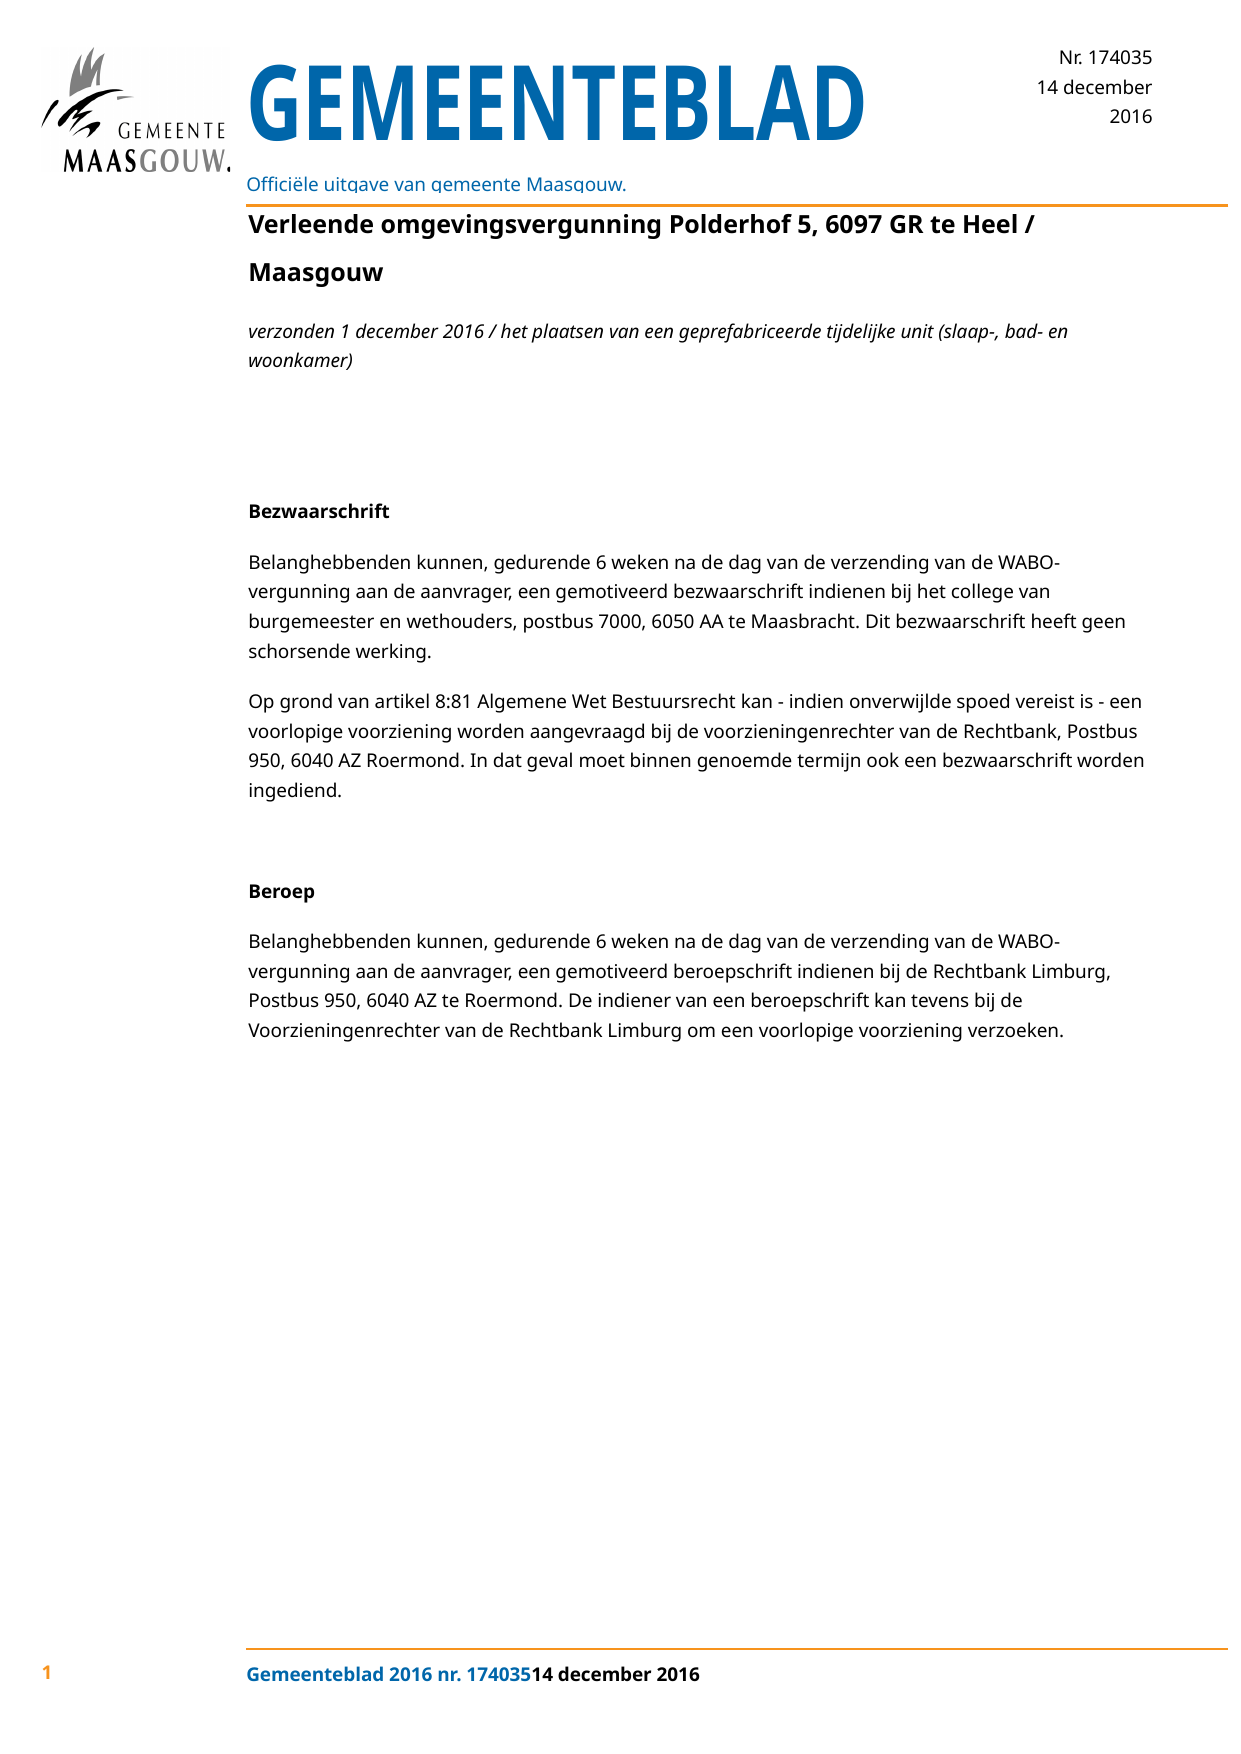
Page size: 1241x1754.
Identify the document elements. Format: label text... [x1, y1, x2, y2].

picture [41, 47, 231, 172]
text Belanghebbenden kunnen, gedurende 6 weken na de dag van de verzending van de WABO-vergunning aan de aanvrager, een gemotiveerd bezwaarschrift indienen bij het college van burgemeester en wethouders, postbus 7000, 6050 AA te Maasbracht. Dit bezwaarschrift heeft geen schorsende werking. [248, 549, 1152, 664]
text Belanghebbenden kunnen, gedurende 6 weken na de dag van de verzending van de WABO-vergunning aan de aanvrager, een gemotiveerd beroepschrift indienen bij de Rechtbank Limburg, Postbus 950, 6040 AZ te Roermond. De indiener van een beroepschrift kan tevens bij de Voorzieningenrechter van de Rechtbank Limburg om een voorlopige voorziening verzoeken. [248, 928, 1152, 1043]
text Beroep [248, 878, 1152, 904]
text Verleende omgevingsvergunning Polderhof 5, 6097 GR te Heel / Maasgouw [248, 207, 1152, 288]
text Op grond van artikel 8:81 Algemene Wet Bestuursrecht kan - indien onverwijlde spoed vereist is - een voorlopige voorziening worden aangevraagd bij de voorzieningenrechter van de Rechtbank, Postbus 950, 6040 AZ Roermond. In dat geval moet binnen genoemde termijn ook een bezwaarschrift worden ingediend. [248, 688, 1152, 803]
text verzonden 1 december 2016 / het plaatsen van een geprefabriceerde tijdelijke unit (slaap-, bad- en woonkamer) [248, 318, 1152, 373]
text Bezwaarschrift [248, 499, 1152, 524]
